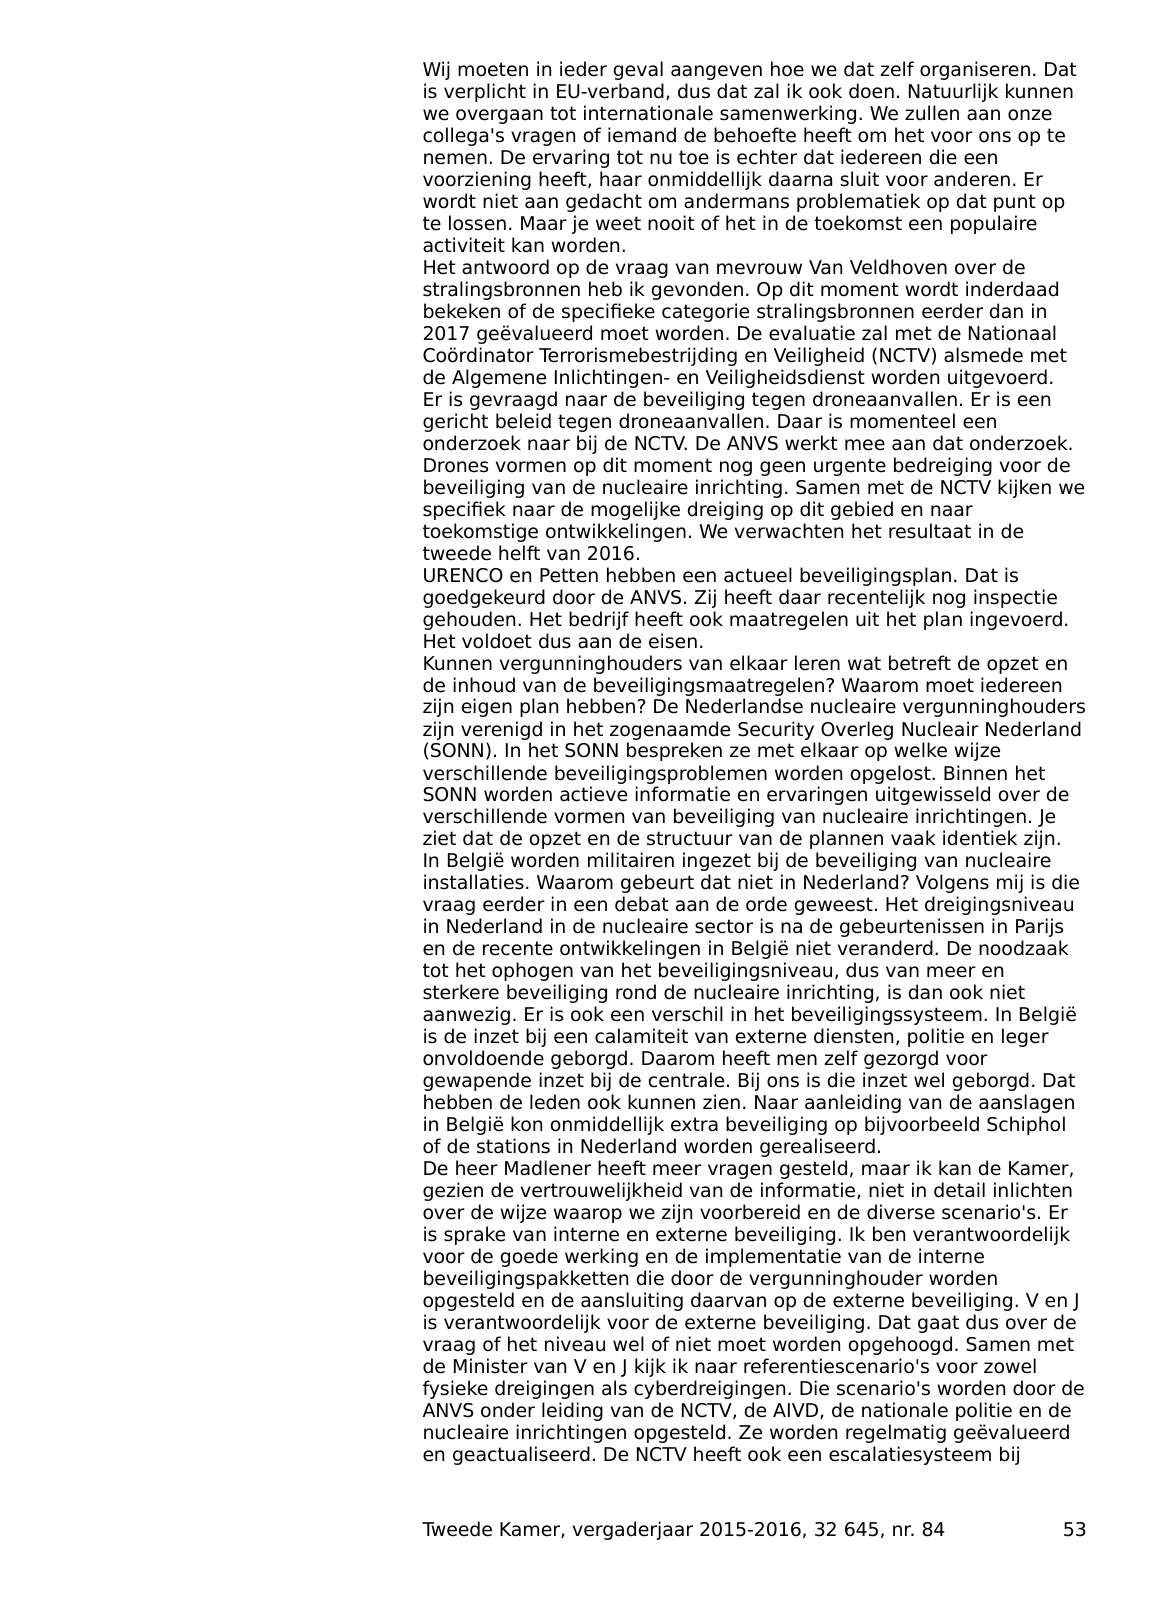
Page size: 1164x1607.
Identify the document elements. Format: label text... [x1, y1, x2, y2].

text In België worden militairen ingezet bij de beveiliging van nucleaire installaties. Waarom gebeurt dat niet in Nederland? Volgens mij is die vraag eerder in een debat aan de orde geweest. Het dreigingsniveau in Nederland in de nucleaire sector is na de gebeurtenissen in Parijs en de recente ontwikkelingen in België niet veranderd. De noodzaak tot het ophogen van het beveiligingsniveau, dus van meer en sterkere beveiliging rond de nucleaire inrichting, is dan ook niet aanwezig. Er is ook een verschil in het beveiligingssysteem. In België is de inzet bij een calamiteit van externe diensten, politie en leger onvoldoende geborgd. Daarom heeft men zelf gezorgd voor gewapende inzet bij de centrale. Bij ons is die inzet wel geborgd. Dat hebben de leden ook kunnen zien. Naar aanleiding van de aanslagen in België kon onmiddellijk extra beveiliging op bijvoorbeeld Schiphol of de stations in Nederland worden gerealiseerd. [422, 850, 1087, 1158]
text Kunnen vergunninghouders van elkaar leren wat betreft de opzet en de inhoud van de beveiligingsmaatregelen? Waarom moet iedereen zijn eigen plan hebben? De Nederlandse nucleaire vergunninghouders zijn verenigd in het zogenaamde Security Overleg Nucleair Nederland (SONN). In het SONN bespreken ze met elkaar op welke wijze verschillende beveiligingsproblemen worden opgelost. Binnen het SONN worden actieve informatie en ervaringen uitgewisseld over de verschillende vormen van beveiliging van nucleaire inrichtingen. Je ziet dat de opzet en de structuur van de plannen vaak identiek zijn. [422, 652, 1087, 850]
text Het antwoord op de vraag van mevrouw Van Veldhoven over de stralingsbronnen heb ik gevonden. Op dit moment wordt inderdaad bekeken of de specifieke categorie stralingsbronnen eerder dan in 2017 geëvalueerd moet worden. De evaluatie zal met de Nationaal Coördinator Terrorismebestrijding en Veiligheid (NCTV) alsmede met de Algemene Inlichtingen- en Veiligheidsdienst worden uitgevoerd. [422, 257, 1087, 389]
text Wij moeten in ieder geval aangeven hoe we dat zelf organiseren. Dat is verplicht in EU-verband, dus dat zal ik ook doen. Natuurlijk kunnen we overgaan tot internationale samenwerking. We zullen aan onze collega's vragen of iemand de behoefte heeft om het voor ons op te nemen. De ervaring tot nu toe is echter dat iedereen die een voorziening heeft, haar onmiddellijk daarna sluit voor anderen. Er wordt niet aan gedacht om andermans problematiek op dat punt op te lossen. Maar je weet nooit of het in de toekomst een populaire activiteit kan worden. [422, 59, 1087, 257]
text URENCO en Petten hebben een actueel beveiligingsplan. Dat is goedgekeurd door de ANVS. Zij heeft daar recentelijk nog inspectie gehouden. Het bedrijf heeft ook maatregelen uit het plan ingevoerd. Het voldoet dus aan de eisen. [422, 564, 1087, 652]
text Er is gevraagd naar de beveiliging tegen droneaanvallen. Er is een gericht beleid tegen droneaanvallen. Daar is momenteel een onderzoek naar bij de NCTV. De ANVS werkt mee aan dat onderzoek. Drones vormen op dit moment nog geen urgente bedreiging voor de beveiliging van de nucleaire inrichting. Samen met de NCTV kijken we specifiek naar de mogelijke dreiging op dit gebied en naar toekomstige ontwikkelingen. We verwachten het resultaat in de tweede helft van 2016. [422, 389, 1087, 564]
text De heer Madlener heeft meer vragen gesteld, maar ik kan de Kamer, gezien de vertrouwelijkheid van de informatie, niet in detail inlichten over de wijze waarop we zijn voorbereid en de diverse scenario's. Er is sprake van interne en externe beveiliging. Ik ben verantwoordelijk voor de goede werking en de implementatie van de interne beveiligingspakketten die door de vergunninghouder worden opgesteld en de aansluiting daarvan op de externe beveiliging. V en J is verantwoordelijk voor de externe beveiliging. Dat gaat dus over de vraag of het niveau wel of niet moet worden opgehoogd. Samen met de Minister van V en J kijk ik naar referentiescenario's voor zowel fysieke dreigingen als cyberdreigingen. Die scenario's worden door de ANVS onder leiding van de NCTV, de AIVD, de nationale politie en de nucleaire inrichtingen opgesteld. Ze worden regelmatig geëvalueerd en geactualiseerd. De NCTV heeft ook een escalatiesysteem bij [422, 1158, 1087, 1466]
